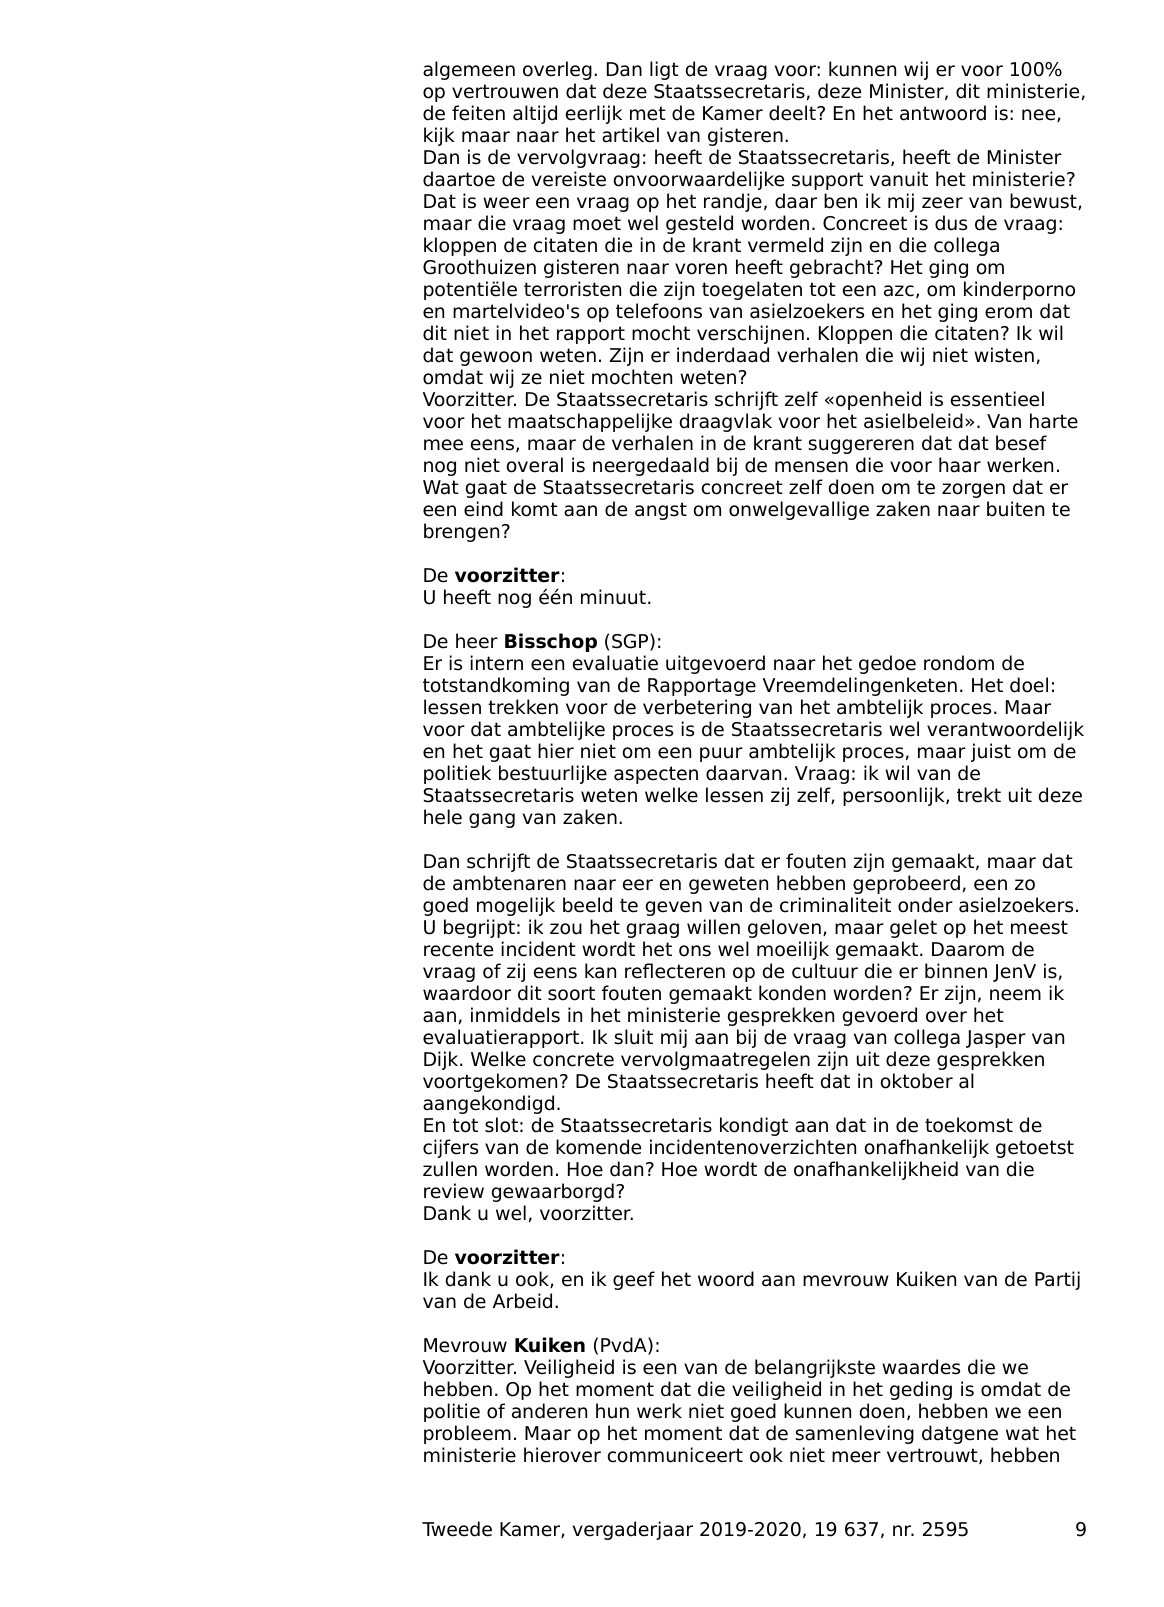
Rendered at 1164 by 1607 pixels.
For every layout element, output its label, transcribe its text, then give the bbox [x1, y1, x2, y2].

text Ik dank u ook, en ik geef het woord aan mevrouw Kuiken van de Partij van de Arbeid. [422, 1269, 1087, 1313]
text Voorzitter. Veiligheid is een van de belangrijkste waardes die we hebben. Op het moment dat die veiligheid in het geding is omdat de politie of anderen hun werk niet goed kunnen doen, hebben we een probleem. Maar op het moment dat de samenleving datgene wat het ministerie hierover communiceert ook niet meer vertrouwt, hebben [422, 1357, 1087, 1467]
text Mevrouw Kuiken (PvdA): [422, 1335, 1087, 1357]
text Voorzitter. De Staatssecretaris schrijft zelf «openheid is essentieel voor het maatschappelijke draagvlak voor het asielbeleid». Van harte mee eens, maar de verhalen in de krant suggereren dat dat besef nog niet overal is neergedaald bij de mensen die voor haar werken. Wat gaat de Staatssecretaris concreet zelf doen om te zorgen dat er een eind komt aan de angst om onwelgevallige zaken naar buiten te brengen? [422, 389, 1087, 543]
text De voorzitter: [422, 1247, 1087, 1269]
text U heeft nog één minuut. [422, 587, 1087, 609]
text De heer Bisschop (SGP): [422, 631, 1087, 653]
text Dan schrijft de Staatssecretaris dat er fouten zijn gemaakt, maar dat de ambtenaren naar eer en geweten hebben geprobeerd, een zo goed mogelijk beeld te geven van de criminaliteit onder asielzoekers. U begrijpt: ik zou het graag willen geloven, maar gelet op het meest recente incident wordt het ons wel moeilijk gemaakt. Daarom de vraag of zij eens kan reflecteren op de cultuur die er binnen JenV is, waardoor dit soort fouten gemaakt konden worden? Er zijn, neem ik aan, inmiddels in het ministerie gesprekken gevoerd over het evaluatierapport. Ik sluit mij aan bij de vraag van collega Jasper van Dijk. Welke concrete vervolgmaatregelen zijn uit deze gesprekken voortgekomen? De Staatssecretaris heeft dat in oktober al aangekondigd. [422, 851, 1087, 1115]
text Dank u wel, voorzitter. [422, 1203, 1087, 1224]
text De voorzitter: [422, 565, 1087, 587]
text Er is intern een evaluatie uitgevoerd naar het gedoe rondom de totstandkoming van de Rapportage Vreemdelingenketen. Het doel: lessen trekken voor de verbetering van het ambtelijk proces. Maar voor dat ambtelijke proces is de Staatssecretaris wel verantwoordelijk en het gaat hier niet om een puur ambtelijk proces, maar juist om de politiek bestuurlijke aspecten daarvan. Vraag: ik wil van de Staatssecretaris weten welke lessen zij zelf, persoonlijk, trekt uit deze hele gang van zaken. [422, 653, 1087, 829]
text Dan is de vervolgvraag: heeft de Staatssecretaris, heeft de Minister daartoe de vereiste onvoorwaardelijke support vanuit het ministerie? Dat is weer een vraag op het randje, daar ben ik mij zeer van bewust, maar die vraag moet wel gesteld worden. Concreet is dus de vraag: kloppen de citaten die in de krant vermeld zijn en die collega Groothuizen gisteren naar voren heeft gebracht? Het ging om potentiële terroristen die zijn toegelaten tot een azc, om kinderporno en martelvideo's op telefoons van asielzoekers en het ging erom dat dit niet in het rapport mocht verschijnen. Kloppen die citaten? Ik wil dat gewoon weten. Zijn er inderdaad verhalen die wij niet wisten, omdat wij ze niet mochten weten? [422, 147, 1087, 389]
text algemeen overleg. Dan ligt de vraag voor: kunnen wij er voor 100% op vertrouwen dat deze Staatssecretaris, deze Minister, dit ministerie, de feiten altijd eerlijk met de Kamer deelt? En het antwoord is: nee, kijk maar naar het artikel van gisteren. [422, 59, 1087, 147]
text En tot slot: de Staatssecretaris kondigt aan dat in de toekomst de cijfers van de komende incidentenoverzichten onafhankelijk getoetst zullen worden. Hoe dan? Hoe wordt de onafhankelijkheid van die review gewaarborgd? [422, 1115, 1087, 1203]
